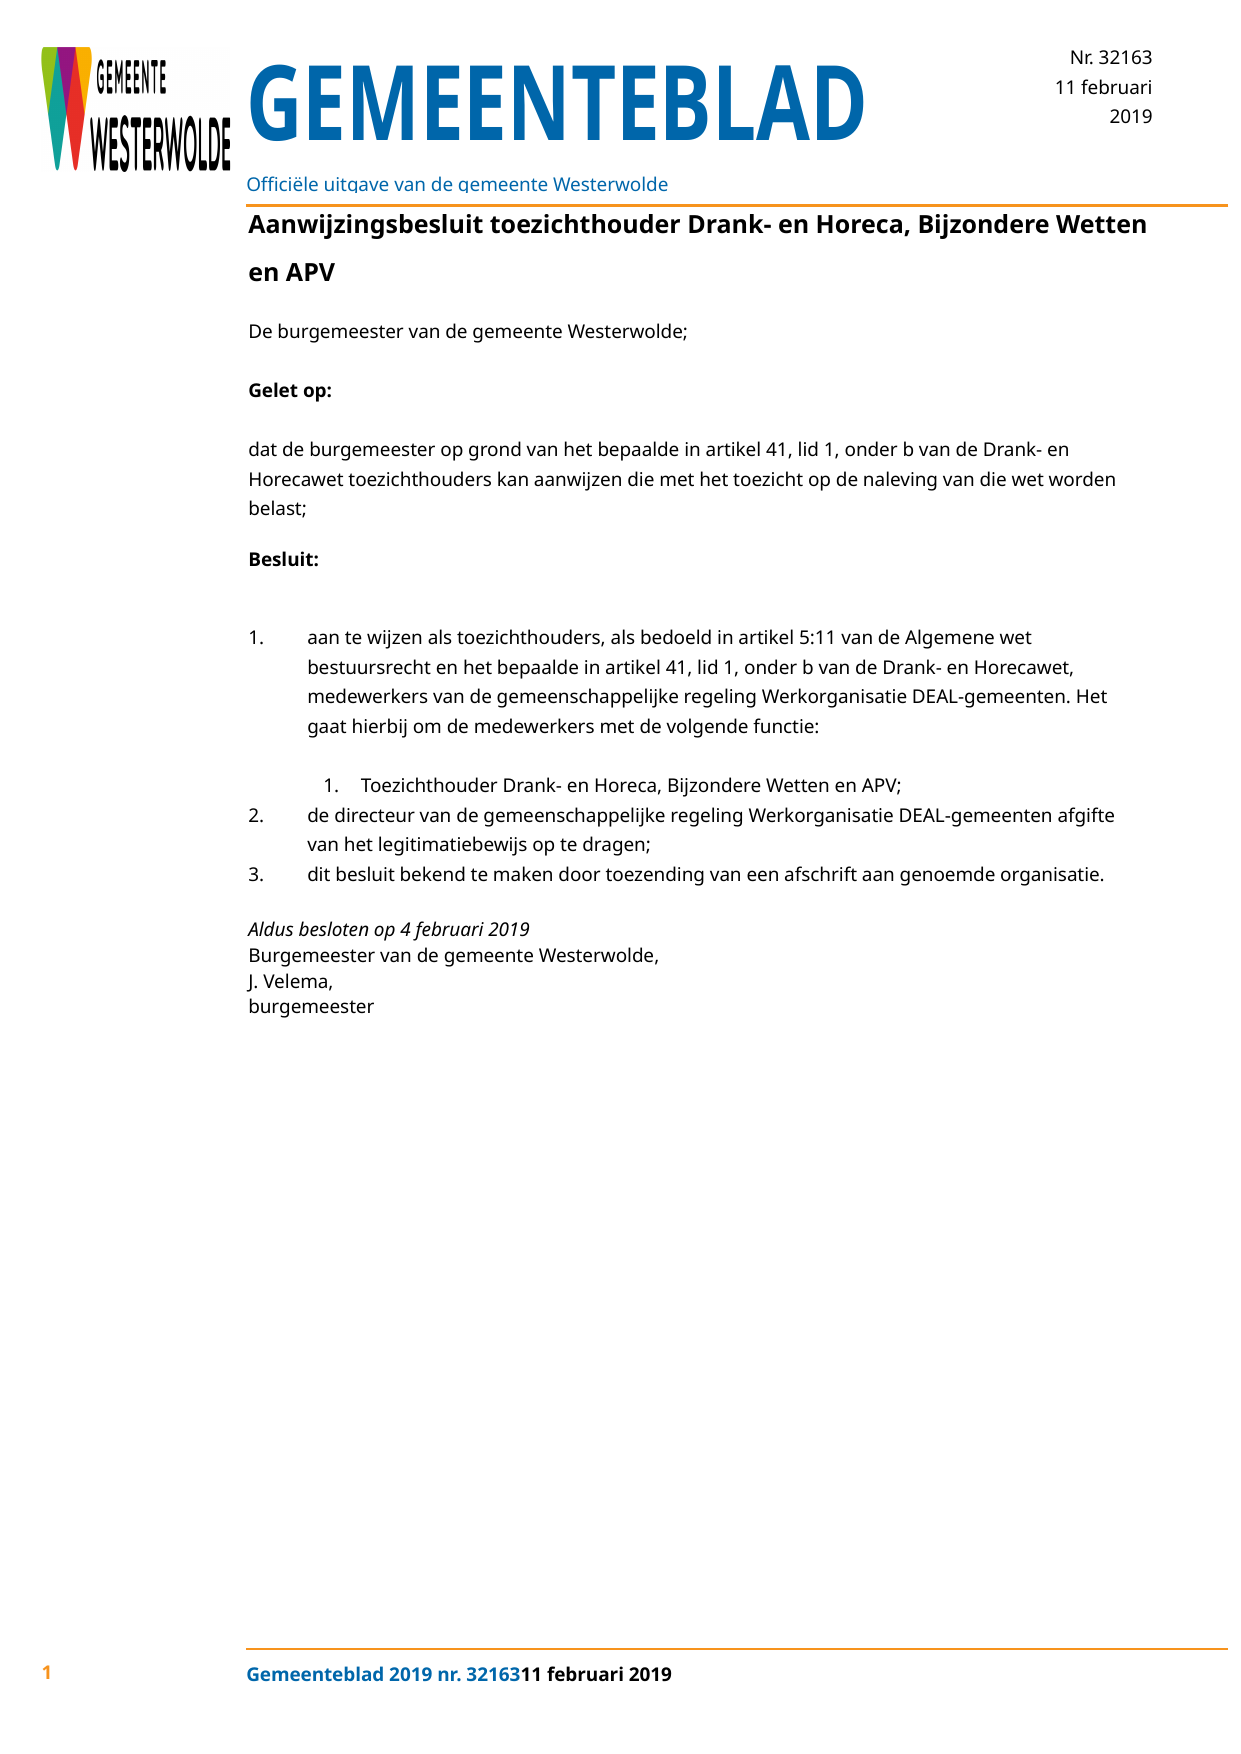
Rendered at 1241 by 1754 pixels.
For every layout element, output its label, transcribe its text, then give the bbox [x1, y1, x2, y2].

text Gelet op: [248, 377, 1152, 403]
list Toezichthouder Drank- en Horeca, Bijzondere Wetten en APV; [323, 772, 1152, 798]
picture [41, 47, 231, 172]
text Burgemeester van de gemeente Westerwolde, [248, 942, 1152, 968]
list de directeur van de gemeenschappelijke regeling Werkorganisatie DEAL-gemeenten afgifte van het legitimatiebewijs op te dragen; [248, 802, 1152, 857]
list dit besluit bekend te maken door toezending van een afschrift aan genoemde organisatie. [248, 861, 1152, 887]
text Aanwijzingsbesluit toezichthouder Drank- en Horeca, Bijzondere Wetten en APV [248, 207, 1152, 288]
text burgemeester [248, 994, 1152, 1019]
text Besluit: [248, 546, 1152, 571]
text Aldus besloten op 4 februari 2019 [248, 917, 1152, 942]
text J. Velema, [248, 968, 1152, 994]
text De burgemeester van de gemeente Westerwolde; [248, 318, 1152, 344]
list aan te wijzen als toezichthouders, als bedoeld in artikel 5:11 van de Algemene wet bestuursrecht en het bepaalde in artikel 41, lid 1, onder b van de Drank- en Horecawet, medewerkers van de gemeenschappelijke regeling Werkorganisatie DEAL-gemeenten. Het gaat hierbij om de medewerkers met de volgende functie: [248, 624, 1152, 739]
text dat de burgemeester op grond van het bepaalde in artikel 41, lid 1, onder b van de Drank- en Horecawet toezichthouders kan aanwijzen die met het toezicht op de naleving van die wet worden belast; [248, 436, 1152, 521]
